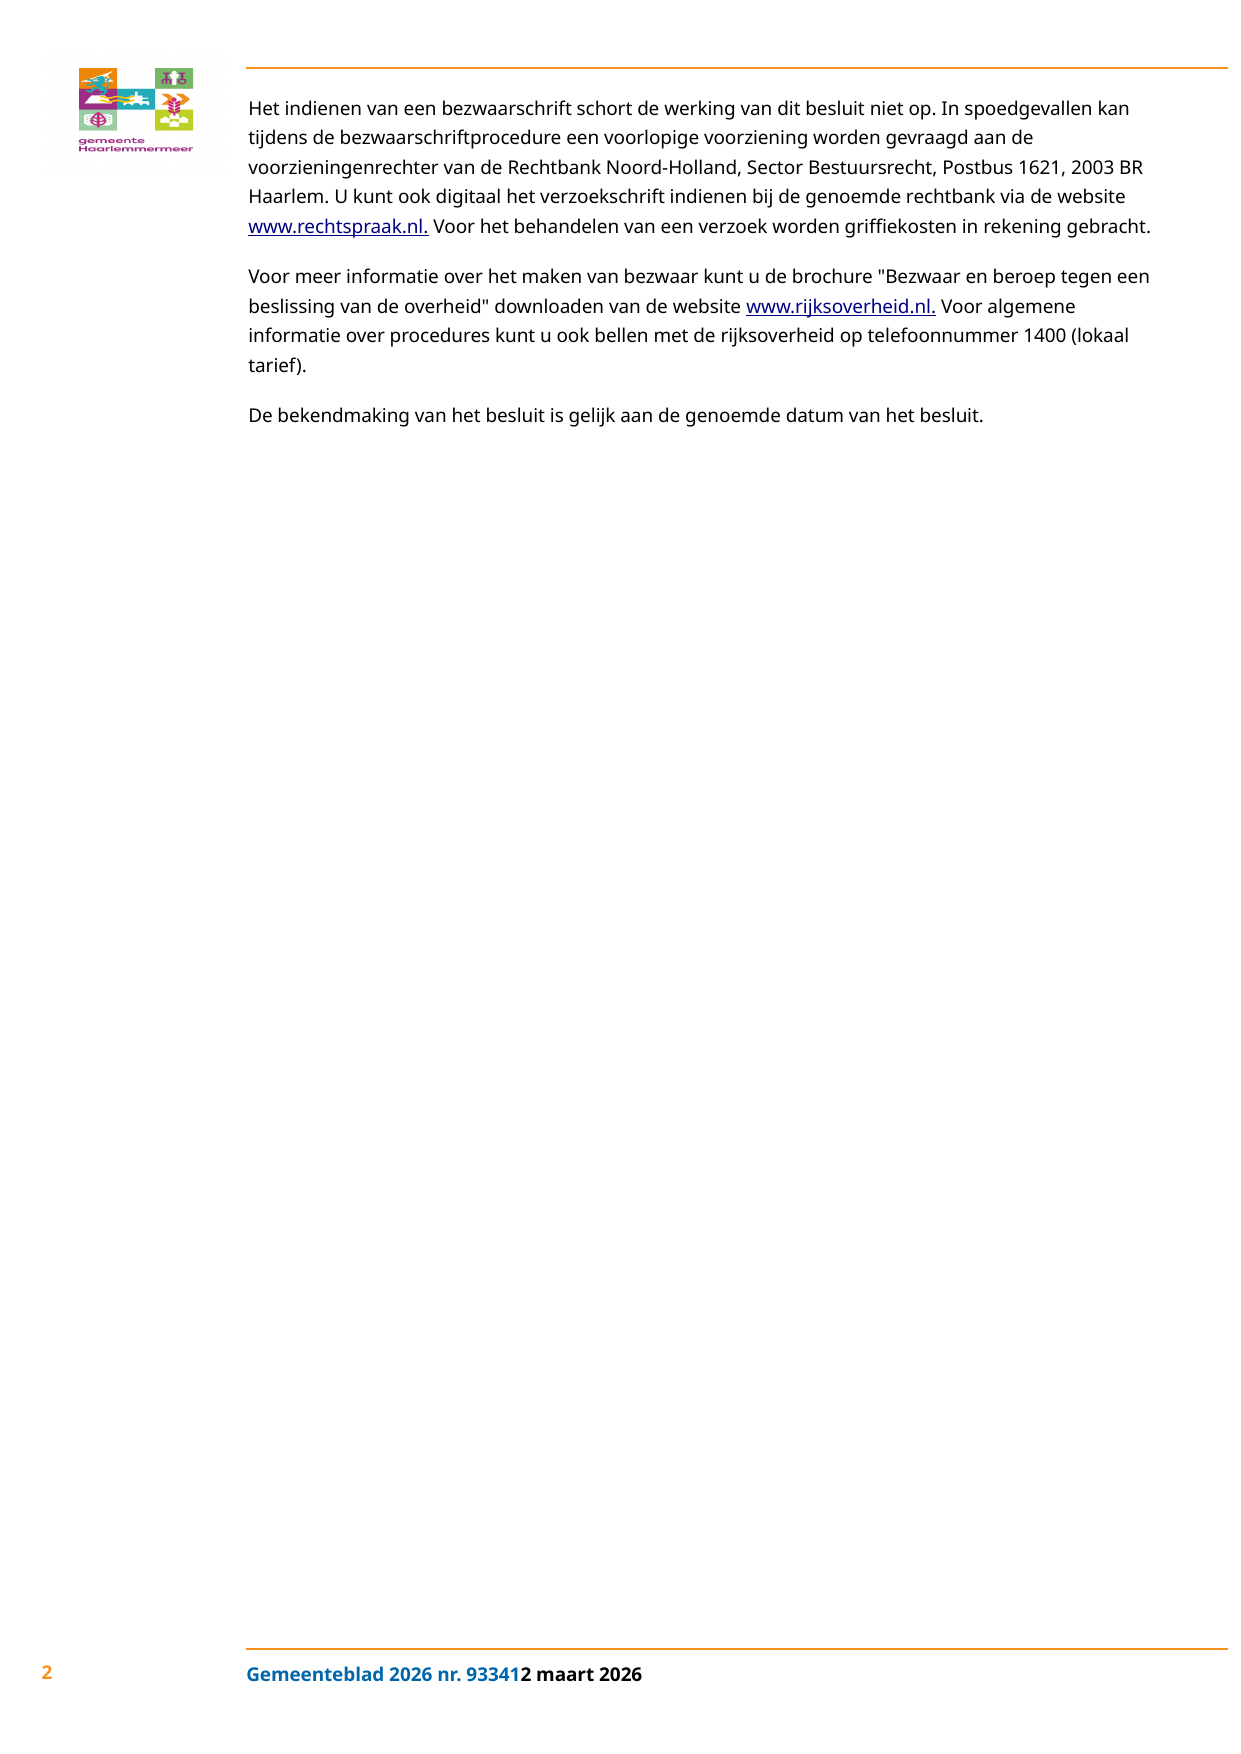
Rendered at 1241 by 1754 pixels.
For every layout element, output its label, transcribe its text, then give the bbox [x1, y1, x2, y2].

text Voor meer informatie over het maken van bezwaar kunt u de brochure "Bezwaar en beroep tegen een beslissing van de overheid" downloaden van de website www.rijksoverheid.nl. Voor algemene informatie over procedures kunt u ook bellen met de rijksoverheid op telefoonnummer 1400 (lokaal tarief). [248, 263, 1152, 378]
text Het indienen van een bezwaarschrift schort de werking van dit besluit niet op. In spoedgevallen kan tijdens de bezwaarschriftprocedure een voorlopige voorziening worden gevraagd aan de voorzieningenrechter van de Rechtbank Noord-Holland, Sector Bestuursrecht, Postbus 1621, 2003 BR Haarlem. U kunt ook digitaal het verzoekschrift indienen bij de genoemde rechtbank via de website www.rechtspraak.nl. Voor het behandelen van een verzoek worden griffiekosten in rekening gebracht. [248, 95, 1152, 239]
text De bekendmaking van het besluit is gelijk aan de genoemde datum van het besluit. [248, 403, 1152, 428]
picture [41, 47, 231, 172]
